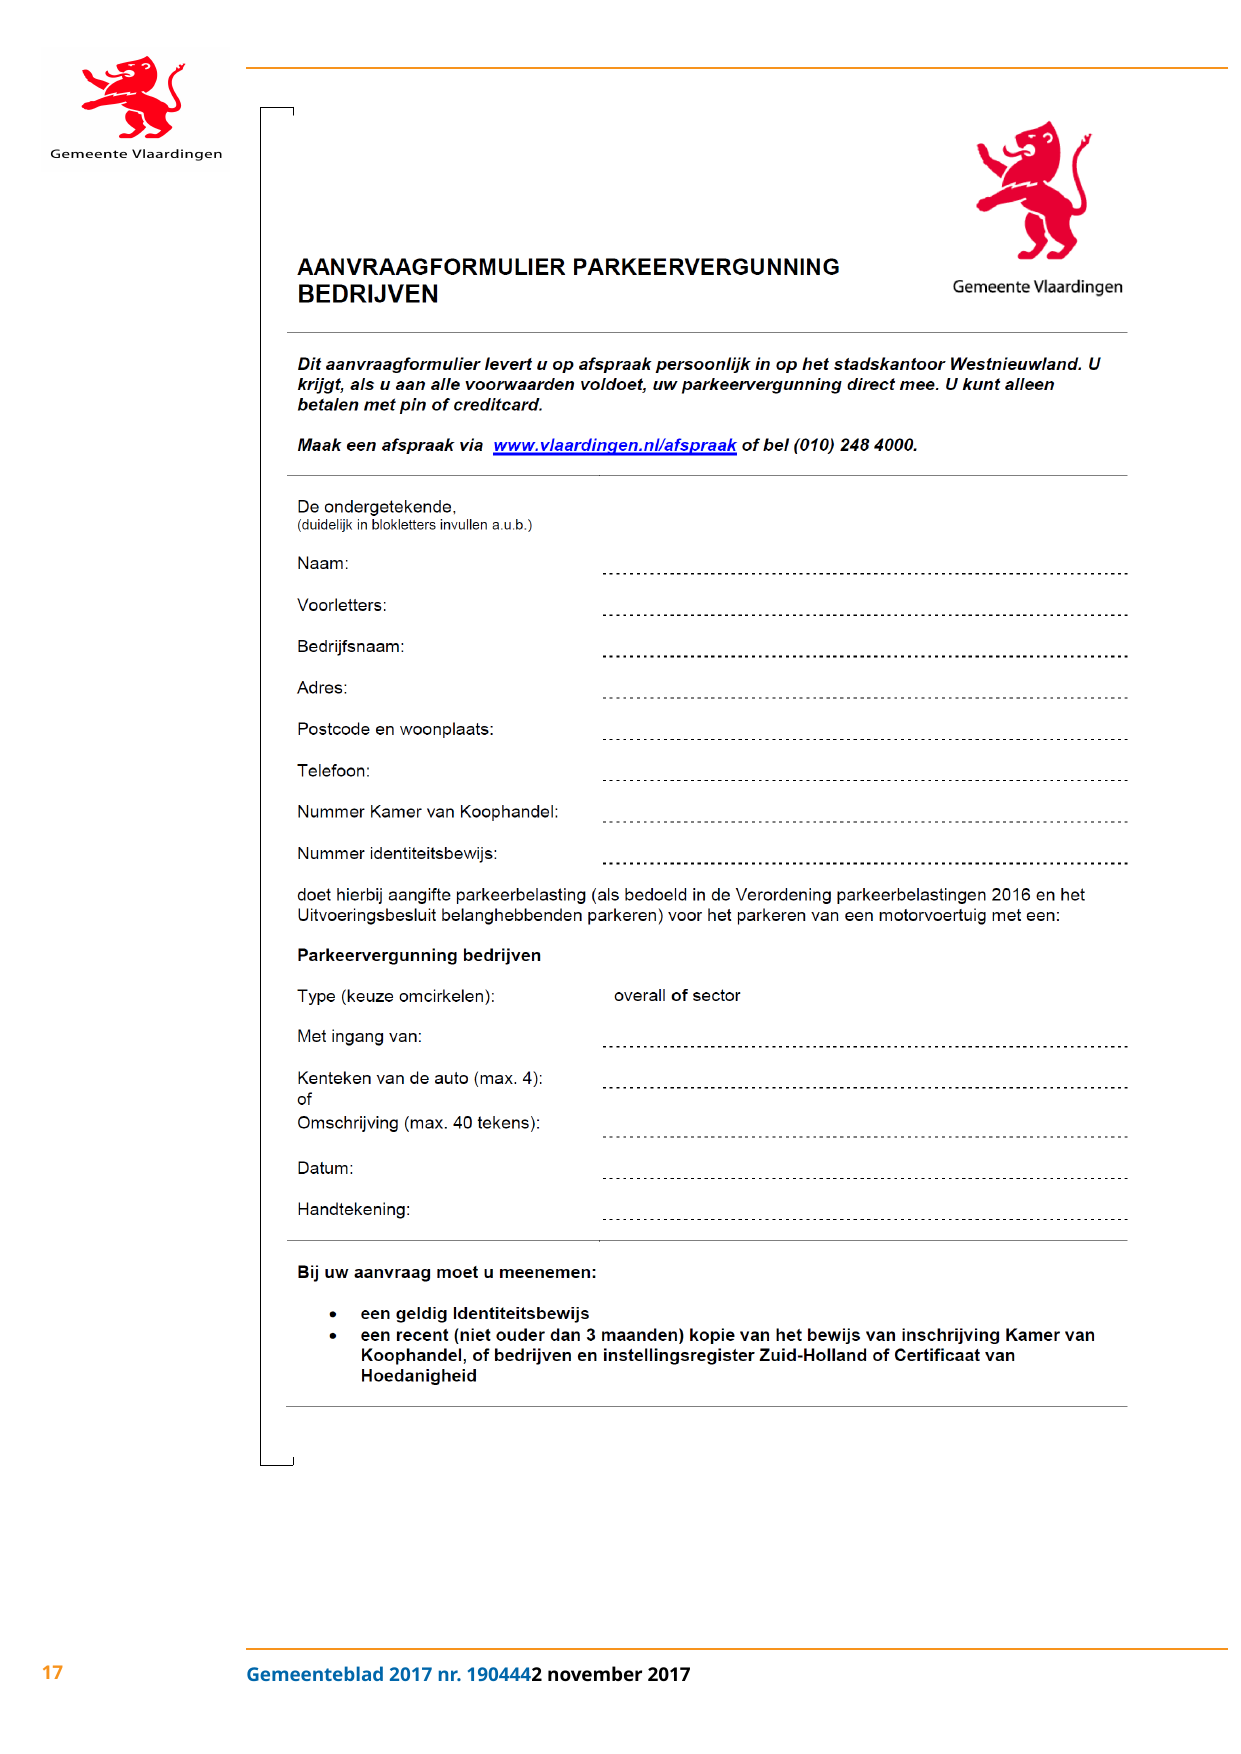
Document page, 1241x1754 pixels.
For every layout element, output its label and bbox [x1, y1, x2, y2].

picture [41, 47, 231, 172]
picture [268, 115, 1155, 1457]
